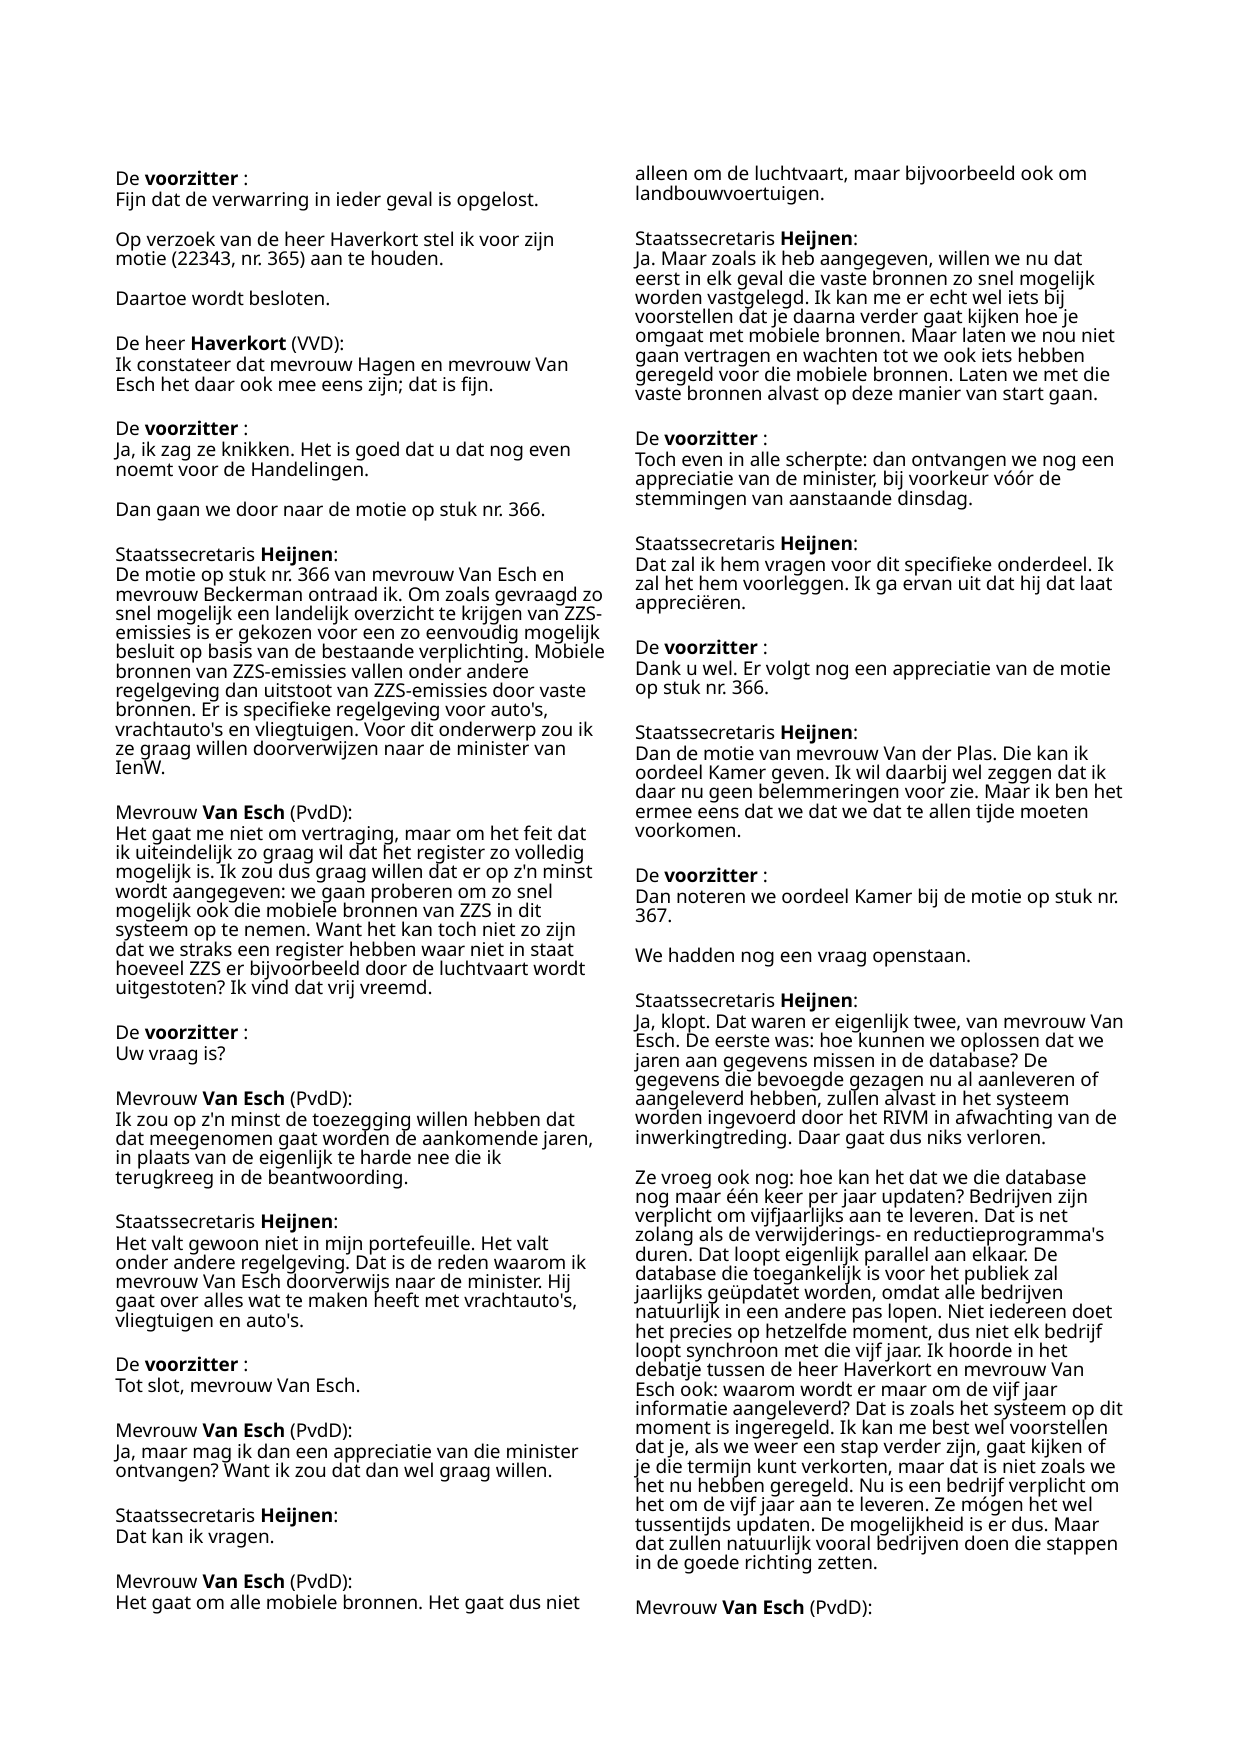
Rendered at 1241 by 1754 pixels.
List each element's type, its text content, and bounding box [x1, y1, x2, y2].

text Staatssecretaris Heijnen: [635, 719, 1125, 745]
text Ja, maar mag ik dan een appreciatie van die minister ontvangen? Want ik zou dat dan wel graag willen. [115, 1443, 605, 1482]
text alleen om de luchtvaart, maar bijvoorbeeld ook om landbouwvoertuigen. [635, 165, 1125, 204]
text Ik zou op z'n minst de toezegging willen hebben dat dat meegenomen gaat worden de aankomende jaren, in plaats van de eigenlijk te harde nee die ik terugkreeg in de beantwoording. [115, 1111, 605, 1188]
text Dat zal ik hem vragen voor dit specifieke onderdeel. Ik zal het hem voorleggen. Ik ga ervan uit dat hij dat laat appreciëren. [635, 556, 1125, 613]
text De heer Haverkort (VVD): [115, 331, 605, 356]
text Dank u wel. Er volgt nog een appreciatie van de motie op stuk nr. 366. [635, 660, 1125, 698]
text Toch even in alle scherpte: dan ontvangen we nog een appreciatie van de minister, bij voorkeur vóór de stemmingen van aanstaande dinsdag. [635, 451, 1125, 509]
text Mevrouw Van Esch (PvdD): [115, 1417, 605, 1443]
text Op verzoek van de heer Haverkort stel ik voor zijn motie (22343, nr. 365) aan te houden. [115, 231, 605, 270]
text Dan de motie van mevrouw Van der Plas. Die kan ik oordeel Kamer geven. Ik wil daarbij wel zeggen dat ik daar nu geen belemmeringen voor zie. Maar ik ben het ermee eens dat we dat we dat te allen tijde moeten voorkomen. [635, 745, 1125, 841]
text Mevrouw Van Esch (PvdD): [115, 1568, 605, 1594]
text De voorzitter : [115, 1352, 605, 1377]
text Dat kan ik vragen. [115, 1528, 605, 1548]
text Ze vroeg ook nog: hoe kan het dat we die database nog maar één keer per jaar updaten? Bedrijven zijn verplicht om vijfjaarlijks aan te leveren. Dat is net zolang als de verwijderings- en reductieprogramma's duren. Dat loopt eigenlijk parallel aan elkaar. De database die toegankelijk is voor het publiek zal jaarlijks geüpdatet worden, omdat alle bedrijven natuurlijk in een andere pas lopen. Niet iedereen doet het precies op hetzelfde moment, dus niet elk bedrijf loopt synchroon met die vijf jaar. Ik hoorde in het debatje tussen de heer Haverkort en mevrouw Van Esch ook: waarom wordt er maar om de vijf jaar informatie aangeleverd? Dat is zoals het systeem op dit moment is ingeregeld. Ik kan me best wel voorstellen dat je, als we weer een stap verder zijn, gaat kijken of je die termijn kunt verkorten, maar dat is niet zoals we het nu hebben geregeld. Nu is een bedrijf verplicht om het om de vijf jaar aan te leveren. Ze mógen het wel tussentijds updaten. De mogelijkheid is er dus. Maar dat zullen natuurlijk vooral bedrijven doen die stappen in de goede richting zetten. [635, 1169, 1125, 1573]
text De motie op stuk nr. 366 van mevrouw Van Esch en mevrouw Beckerman ontraad ik. Om zoals gevraagd zo snel mogelijk een landelijk overzicht te krijgen van ZZS-emissies is er gekozen voor een zo eenvoudig mogelijk besluit op basis van de bestaande verplichting. Mobiele bronnen van ZZS-emissies vallen onder andere regelgeving dan uitstoot van ZZS-emissies door vaste bronnen. Er is specifieke regelgeving voor auto's, vrachtauto's en vliegtuigen. Voor dit onderwerp zou ik ze graag willen doorverwijzen naar de minister van IenW. [115, 566, 605, 778]
text Staatssecretaris Heijnen: [635, 530, 1125, 556]
text De voorzitter : [115, 1019, 605, 1045]
text Ik constateer dat mevrouw Hagen en mevrouw Van Esch het daar ook mee eens zijn; dat is fijn. [115, 356, 605, 395]
text Dan noteren we oordeel Kamer bij de motie op stuk nr. 367. [635, 888, 1125, 926]
text Staatssecretaris Heijnen: [115, 1209, 605, 1234]
text Dan gaan we door naar de motie op stuk nr. 366. [115, 501, 605, 520]
text Daartoe wordt besloten. [115, 290, 605, 310]
text Tot slot, mevrouw Van Esch. [115, 1377, 605, 1397]
text De voorzitter : [635, 634, 1125, 660]
text De voorzitter : [115, 165, 605, 191]
text De voorzitter : [115, 416, 605, 441]
text Fijn dat de verwarring in ieder geval is opgelost. [115, 191, 605, 210]
text Ja, ik zag ze knikken. Het is goed dat u dat nog even noemt voor de Handelingen. [115, 441, 605, 480]
text Uw vraag is? [115, 1045, 605, 1064]
text We hadden nog een vraag openstaan. [635, 947, 1125, 966]
text Ja. Maar zoals ik heb aangegeven, willen we nu dat eerst in elk geval die vaste bronnen zo snel mogelijk worden vastgelegd. Ik kan me er echt wel iets bij voorstellen dat je daarna verder gaat kijken hoe je omgaat met mobiele bronnen. Maar laten we nou niet gaan vertragen en wachten tot we ook iets hebben geregeld voor die mobiele bronnen. Laten we met die vaste bronnen alvast op deze manier van start gaan. [635, 250, 1125, 404]
text Ja, klopt. Dat waren er eigenlijk twee, van mevrouw Van Esch. De eerste was: hoe kunnen we oplossen dat we jaren aan gegevens missen in de database? De gegevens die bevoegde gezagen nu al aanleveren of aangeleverd hebben, zullen alvast in het systeem worden ingevoerd door het RIVM in afwachting van de inwerkingtreding. Daar gaat dus niks verloren. [635, 1013, 1125, 1148]
text Het valt gewoon niet in mijn portefeuille. Het valt onder andere regelgeving. Dat is de reden waarom ik mevrouw Van Esch doorverwijs naar de minister. Hij gaat over alles wat te maken heeft met vrachtauto's, vliegtuigen en auto's. [115, 1234, 605, 1331]
text Staatssecretaris Heijnen: [635, 225, 1125, 250]
text De voorzitter : [635, 425, 1125, 451]
text Het gaat me niet om vertraging, maar om het feit dat ik uiteindelijk zo graag wil dat het register zo volledig mogelijk is. Ik zou dus graag willen dat er op z'n minst wordt aangegeven: we gaan proberen om zo snel mogelijk ook die mobiele bronnen van ZZS in dit systeem op te nemen. Want het kan toch niet zo zijn dat we straks een register hebben waar niet in staat hoeveel ZZS er bijvoorbeeld door de luchtvaart wordt uitgestoten? Ik vind dat vrij vreemd. [115, 825, 605, 998]
text Staatssecretaris Heijnen: [635, 987, 1125, 1013]
text Staatssecretaris Heijnen: [115, 1503, 605, 1528]
text Het gaat om alle mobiele bronnen. Het gaat dus niet [115, 1594, 605, 1613]
text Mevrouw Van Esch (PvdD): [635, 1594, 1125, 1620]
text Staatssecretaris Heijnen: [115, 541, 605, 566]
text Mevrouw Van Esch (PvdD): [115, 1085, 605, 1111]
text De voorzitter : [635, 862, 1125, 888]
text Mevrouw Van Esch (PvdD): [115, 799, 605, 825]
